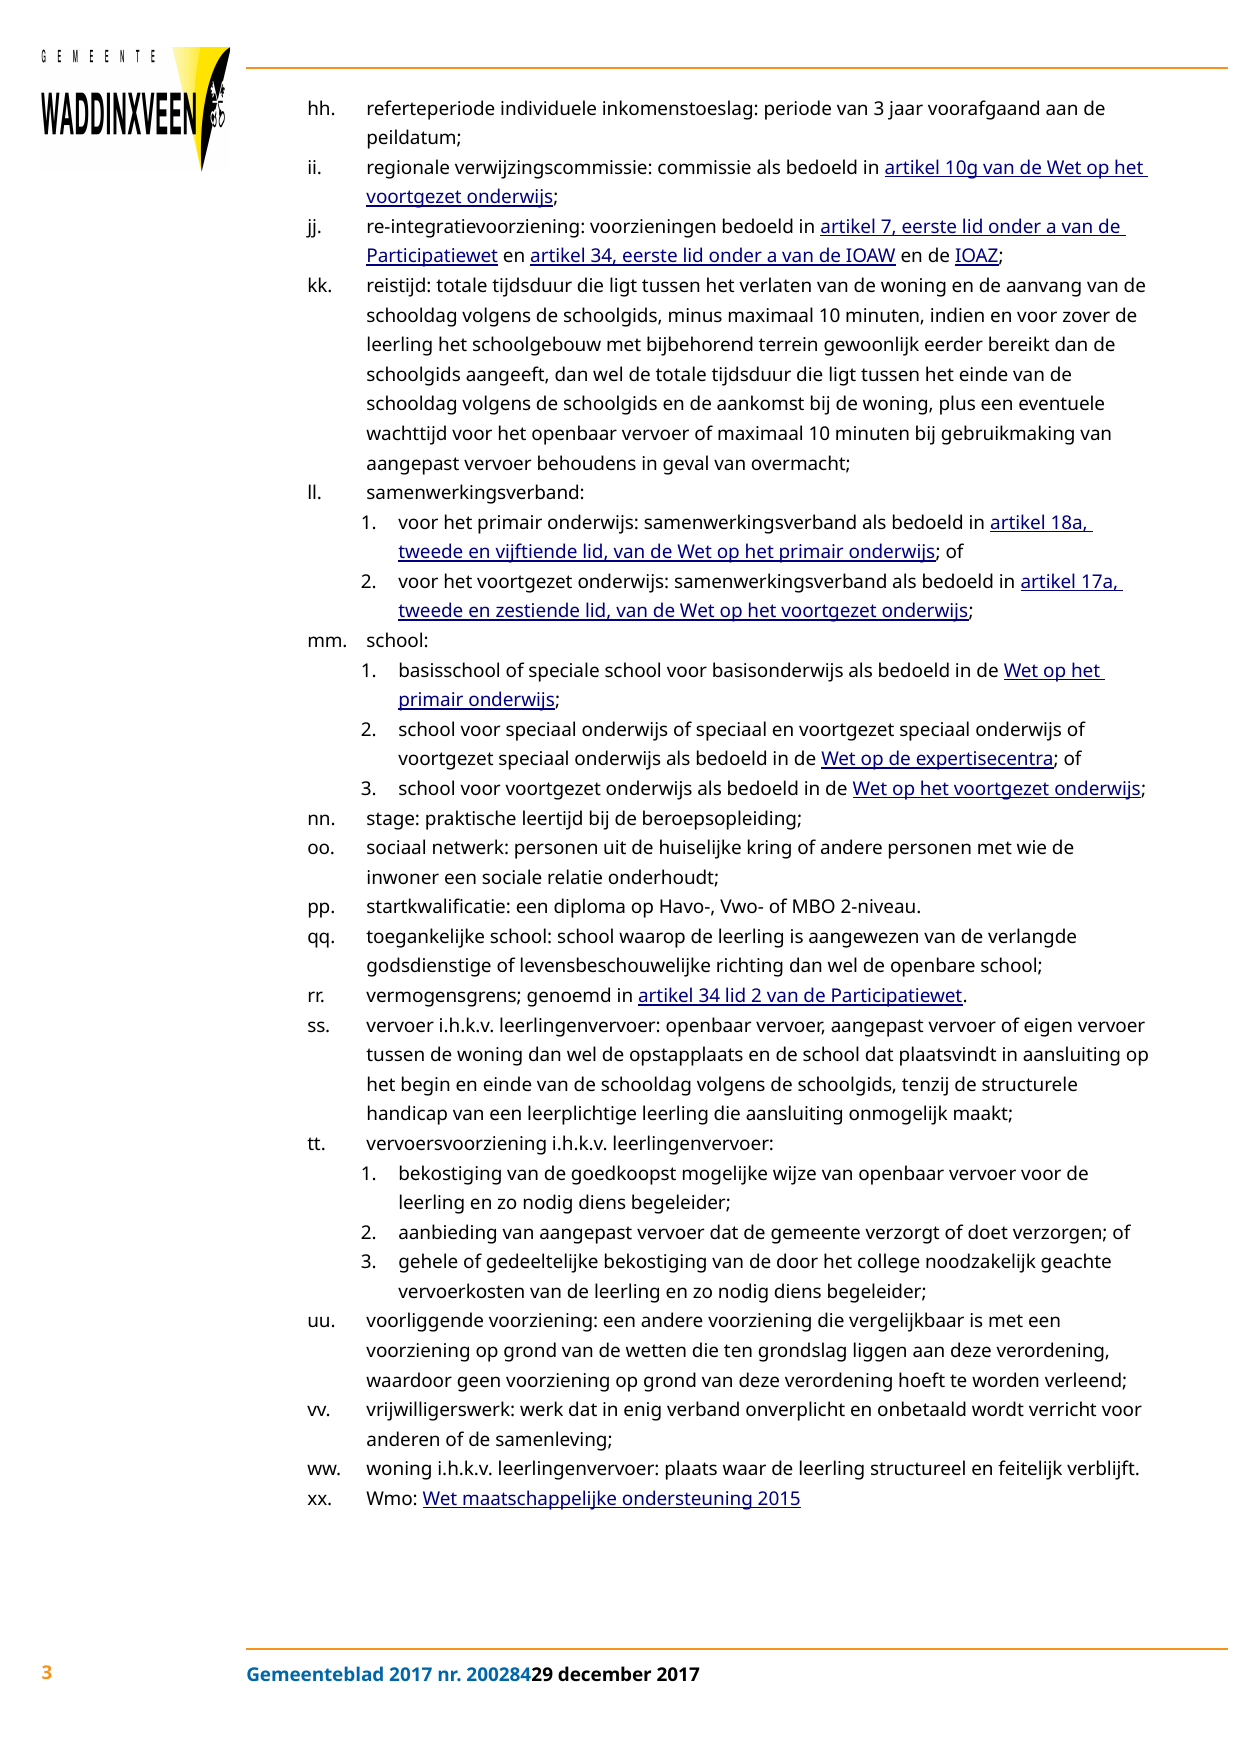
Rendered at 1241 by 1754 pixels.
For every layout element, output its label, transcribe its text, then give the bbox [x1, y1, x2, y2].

list bekostiging van de goedkoopst mogelijke wijze van openbaar vervoer voor de leerling en zo nodig diens begeleider; [361, 1160, 1152, 1215]
list voor het primair onderwijs: samenwerkingsverband als bedoeld in artikel 18a, tweede en vijftiende lid, van de Wet op het primair onderwijs; of [361, 509, 1152, 564]
list stage: praktische leertijd bij de beroepsopleiding; [307, 805, 1152, 831]
list voorliggende voorziening: een andere voorziening die vergelijkbaar is met een voorziening op grond van de wetten die ten grondslag liggen aan deze verordening, waardoor geen voorziening op grond van deze verordening hoeft te worden verleend; [307, 1308, 1152, 1393]
list aanbieding van aangepast vervoer dat de gemeente verzorgt of doet verzorgen; of [361, 1219, 1152, 1245]
list school: [307, 627, 1152, 653]
list vervoer i.h.k.v. leerlingenvervoer: openbaar vervoer, aangepast vervoer of eigen vervoer tussen de woning dan wel de opstapplaats en de school dat plaatsvindt in aansluiting op het begin en einde van de schooldag volgens de schoolgids, tenzij de structurele handicap van een leerplichtige leerling die aansluiting onmogelijk maakt; [307, 1012, 1152, 1126]
list startkwalificatie: een diploma op Havo-, Vwo- of MBO 2-niveau. [307, 893, 1152, 919]
list woning i.h.k.v. leerlingenvervoer: plaats waar de leerling structureel en feitelijk verblijft. [307, 1456, 1152, 1481]
list vervoersvoorziening i.h.k.v. leerlingenvervoer: [307, 1130, 1152, 1156]
list voor het voortgezet onderwijs: samenwerkingsverband als bedoeld in artikel 17a, tweede en zestiende lid, van de Wet op het voortgezet onderwijs; [361, 568, 1152, 623]
list sociaal netwerk: personen uit de huiselijke kring of andere personen met wie de inwoner een sociale relatie onderhoudt; [307, 834, 1152, 890]
list samenwerkingsverband: [307, 479, 1152, 505]
list re-integratievoorziening: voorzieningen bedoeld in artikel 7, eerste lid onder a van de Participatiewet en artikel 34, eerste lid onder a van de IOAW en de IOAZ; [307, 213, 1152, 268]
list Wmo: Wet maatschappelijke ondersteuning 2015 [307, 1485, 1152, 1511]
list vermogensgrens; genoemd in artikel 34 lid 2 van de Participatiewet. [307, 982, 1152, 1008]
list basisschool of speciale school voor basisonderwijs als bedoeld in de Wet op het primair onderwijs; [361, 657, 1152, 712]
list vrijwilligerswerk: werk dat in enig verband onverplicht en onbetaald wordt verricht voor anderen of de samenleving; [307, 1396, 1152, 1452]
list school voor voortgezet onderwijs als bedoeld in de Wet op het voortgezet onderwijs; [361, 775, 1152, 801]
list referteperiode individuele inkomenstoeslag: periode van 3 jaar voorafgaand aan de peildatum; [307, 95, 1152, 150]
list regionale verwijzingscommissie: commissie als bedoeld in artikel 10g van de Wet op het voortgezet onderwijs; [307, 154, 1152, 209]
picture [41, 47, 231, 172]
list gehele of gedeeltelijke bekostiging van de door het college noodzakelijk geachte vervoerkosten van de leerling en zo nodig diens begeleider; [361, 1248, 1152, 1304]
list toegankelijke school: school waarop de leerling is aangewezen van de verlangde godsdienstige of levensbeschouwelijke richting dan wel de openbare school; [307, 923, 1152, 978]
list school voor speciaal onderwijs of speciaal en voortgezet speciaal onderwijs of voortgezet speciaal onderwijs als bedoeld in de Wet op de expertisecentra; of [361, 716, 1152, 771]
list reistijd: totale tijdsduur die ligt tussen het verlaten van de woning en de aanvang van de schooldag volgens de schoolgids, minus maximaal 10 minuten, indien en voor zover de leerling het schoolgebouw met bijbehorend terrein gewoonlijk eerder bereikt dan de schoolgids aangeeft, dan wel de totale tijdsduur die ligt tussen het einde van de schooldag volgens de schoolgids en de aankomst bij de woning, plus een eventuele wachttijd voor het openbaar vervoer of maximaal 10 minuten bij gebruikmaking van aangepast vervoer behoudens in geval van overmacht; [307, 272, 1152, 476]
